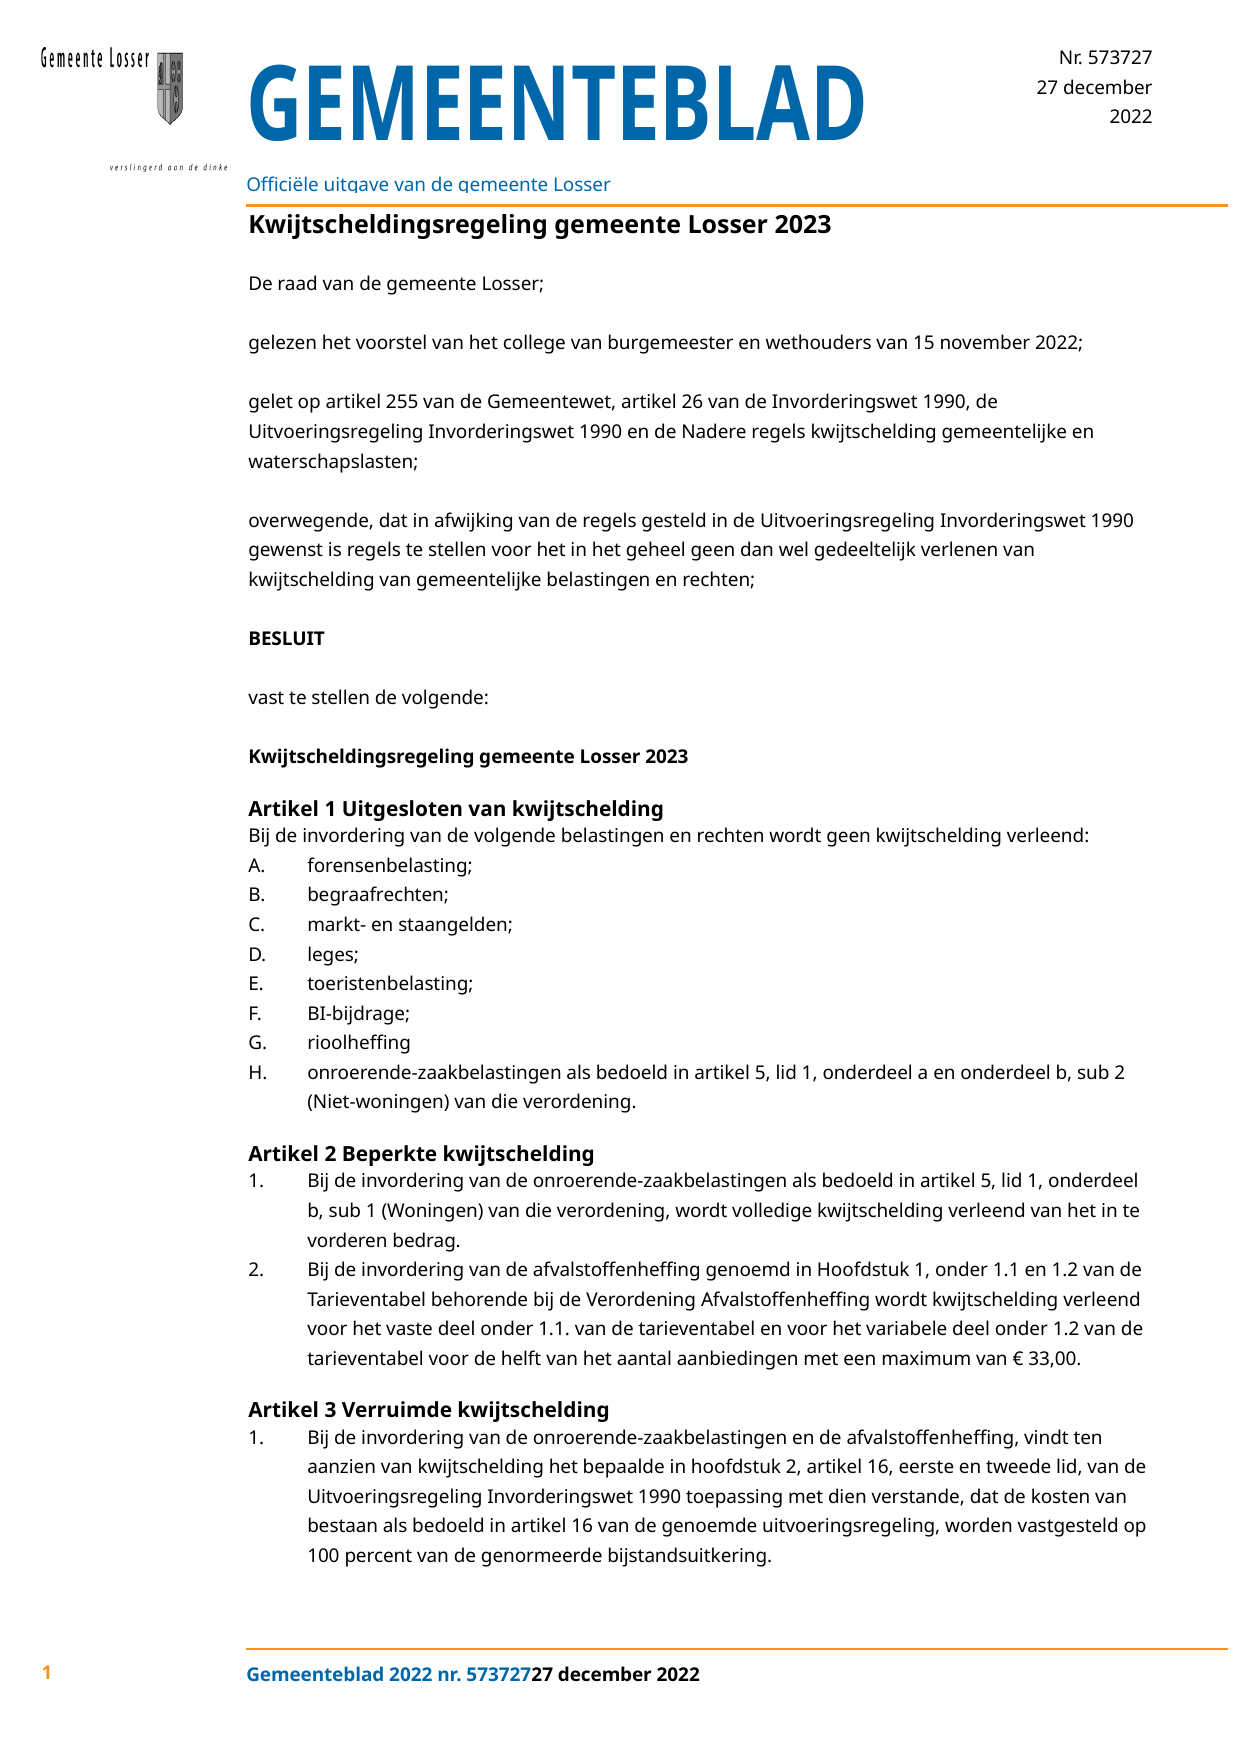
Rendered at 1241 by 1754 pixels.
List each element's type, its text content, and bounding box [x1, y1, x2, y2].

list Bij de invordering van de onroerende-zaakbelastingen en de afvalstoffenheffing, vindt ten aanzien van kwijtschelding het bepaalde in hoofdstuk 2, artikel 16, eerste en tweede lid, van de Uitvoeringsregeling Invorderingswet 1990 toepassing met dien verstande, dat de kosten van bestaan als bedoeld in artikel 16 van de genoemde uitvoeringsregeling, worden vastgesteld op 100 percent van de genormeerde bijstandsuitkering. [248, 1424, 1152, 1568]
list BI-bijdrage; [248, 1000, 1152, 1026]
text Kwijtscheldingsregeling gemeente Losser 2023 [248, 744, 1152, 769]
list Bij de invordering van de onroerende-zaakbelastingen als bedoeld in artikel 5, lid 1, onderdeel b, sub 1 (Woningen) van die verordening, wordt volledige kwijtschelding verleend van het in te vorderen bedrag. [248, 1168, 1152, 1252]
text Artikel 3 Verruimde kwijtschelding [248, 1396, 1152, 1424]
list onroerende-zaakbelastingen als bedoeld in artikel 5, lid 1, onderdeel a en onderdeel b, sub 2 (Niet-woningen) van die verordening. [248, 1059, 1152, 1114]
text De raad van de gemeente Losser; [248, 270, 1152, 296]
text Artikel 2 Beperkte kwijtschelding [248, 1139, 1152, 1168]
picture [41, 47, 231, 172]
list toeristenbelasting; [248, 970, 1152, 996]
text vast te stellen de volgende: [248, 684, 1152, 710]
list rioolheffing [248, 1029, 1152, 1055]
list Bij de invordering van de afvalstoffenheffing genoemd in Hoofdstuk 1, onder 1.1 en 1.2 van de Tarieventabel behorende bij de Verordening Afvalstoffenheffing wordt kwijtschelding verleend voor het vaste deel onder 1.1. van de tarieventabel en voor het variabele deel onder 1.2 van de tarieventabel voor de helft van het aantal aanbiedingen met een maximum van € 33,00. [248, 1256, 1152, 1371]
list markt- en staangelden; [248, 911, 1152, 937]
text Kwijtscheldingsregeling gemeente Losser 2023 [248, 207, 1152, 241]
list forensenbelasting; [248, 852, 1152, 878]
text BESLUIT [248, 625, 1152, 651]
text Artikel 1 Uitgesloten van kwijtschelding [248, 794, 1152, 822]
list begraafrechten; [248, 882, 1152, 907]
text gelet op artikel 255 van de Gemeentewet, artikel 26 van de Invorderingswet 1990, de Uitvoeringsregeling Invorderingswet 1990 en de Nadere regels kwijtschelding gemeentelijke en waterschapslasten; [248, 389, 1152, 473]
text gelezen het voorstel van het college van burgemeester en wethouders van 15 november 2022; [248, 329, 1152, 355]
text overwegende, dat in afwijking van de regels gesteld in de Uitvoeringsregeling Invorderingswet 1990 gewenst is regels te stellen voor het in het geheel geen dan wel gedeeltelijk verlenen van kwijtschelding van gemeentelijke belastingen en rechten; [248, 507, 1152, 592]
list leges; [248, 941, 1152, 967]
text Bij de invordering van de volgende belastingen en rechten wordt geen kwijtschelding verleend: [248, 822, 1152, 848]
